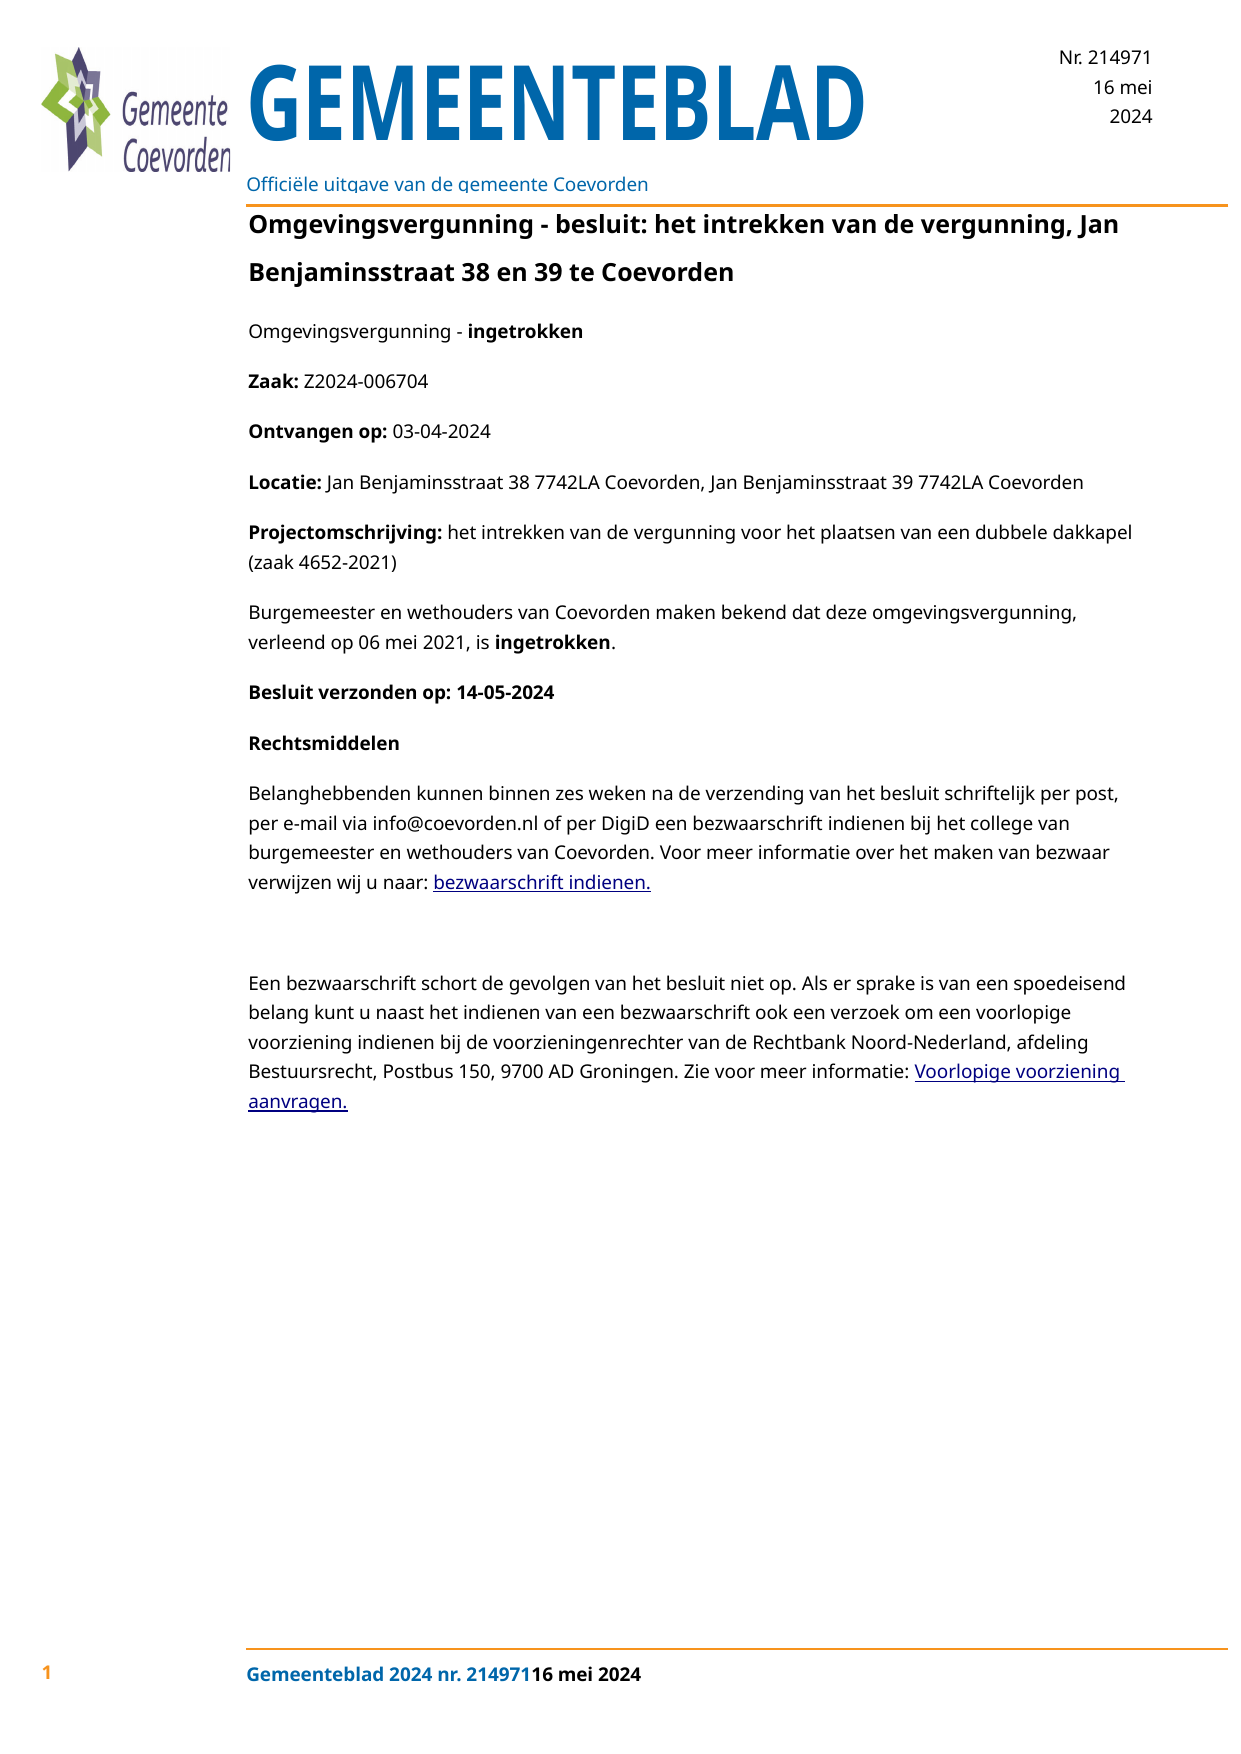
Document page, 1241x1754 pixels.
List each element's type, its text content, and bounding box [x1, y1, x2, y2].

text Omgevingsvergunning - besluit: het intrekken van de vergunning, Jan Benjaminsstraat 38 en 39 te Coevorden [248, 207, 1152, 288]
text Zaak: Z2024-006704 [248, 368, 1152, 394]
text Locatie: Jan Benjaminsstraat 38 7742LA Coevorden, Jan Benjaminsstraat 39 7742LA Coevorden [248, 469, 1152, 495]
text Besluit verzonden op: 14-05-2024 [248, 679, 1152, 705]
text Een bezwaarschrift schort de gevolgen van het besluit niet op. Als er sprake is van een spoedeisend belang kunt u naast het indienen van een bezwaarschrift ook een verzoek om een voorlopige voorziening indienen bij de voorzieningenrechter van de Rechtbank Noord-Nederland, afdeling Bestuursrecht, Postbus 150, 9700 AD Groningen. Zie voor meer informatie: Voorlopige voorziening aanvragen. [248, 970, 1152, 1114]
text Rechtsmiddelen [248, 730, 1152, 756]
text Burgemeester en wethouders van Coevorden maken bekend dat deze omgevingsvergunning, verleend op 06 mei 2021, is ingetrokken. [248, 599, 1152, 655]
picture [41, 47, 231, 172]
text Belanghebbenden kunnen binnen zes weken na de verzending van het besluit schriftelijk per post, per e-mail via info@coevorden.nl of per DigiD een bezwaarschrift indienen bij het college van burgemeester en wethouders van Coevorden. Voor meer informatie over het maken van bezwaar verwijzen wij u naar: bezwaarschrift indienen. [248, 780, 1152, 895]
text Projectomschrijving: het intrekken van de vergunning voor het plaatsen van een dubbele dakkapel (zaak 4652-2021) [248, 519, 1152, 575]
text Omgevingsvergunning - ingetrokken [248, 318, 1152, 344]
text Ontvangen op: 03-04-2024 [248, 419, 1152, 444]
